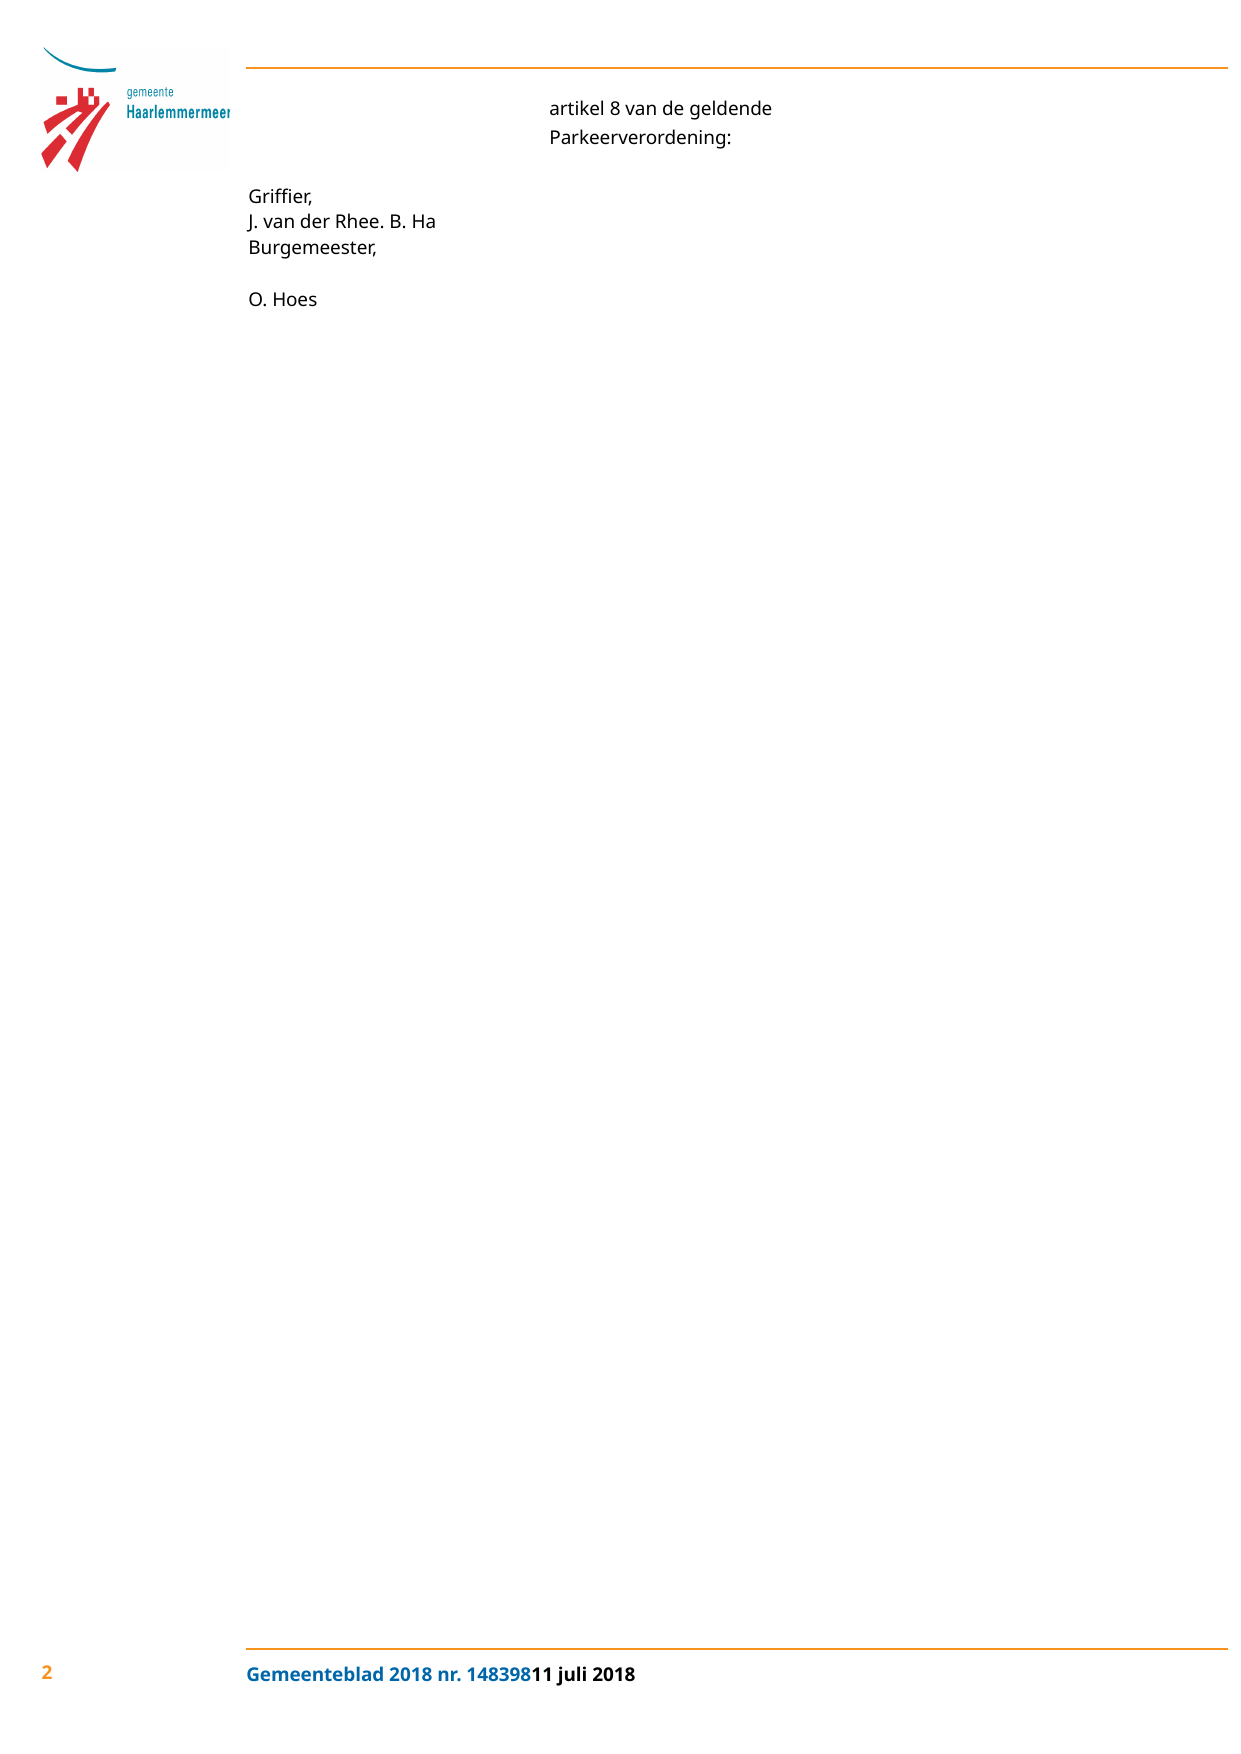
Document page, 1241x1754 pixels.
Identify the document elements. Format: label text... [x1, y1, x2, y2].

picture [41, 47, 231, 172]
table_cell [248, 95, 549, 150]
text O. Hoes [248, 286, 1152, 312]
table_cell artikel 8 van de geldende Parkeerverordening: [549, 95, 850, 150]
text Griffier, [248, 183, 1152, 209]
text J. van der Rhee. B. Ha [248, 209, 1152, 234]
text Burgemeester, [248, 234, 1152, 260]
table_cell [850, 95, 1152, 150]
